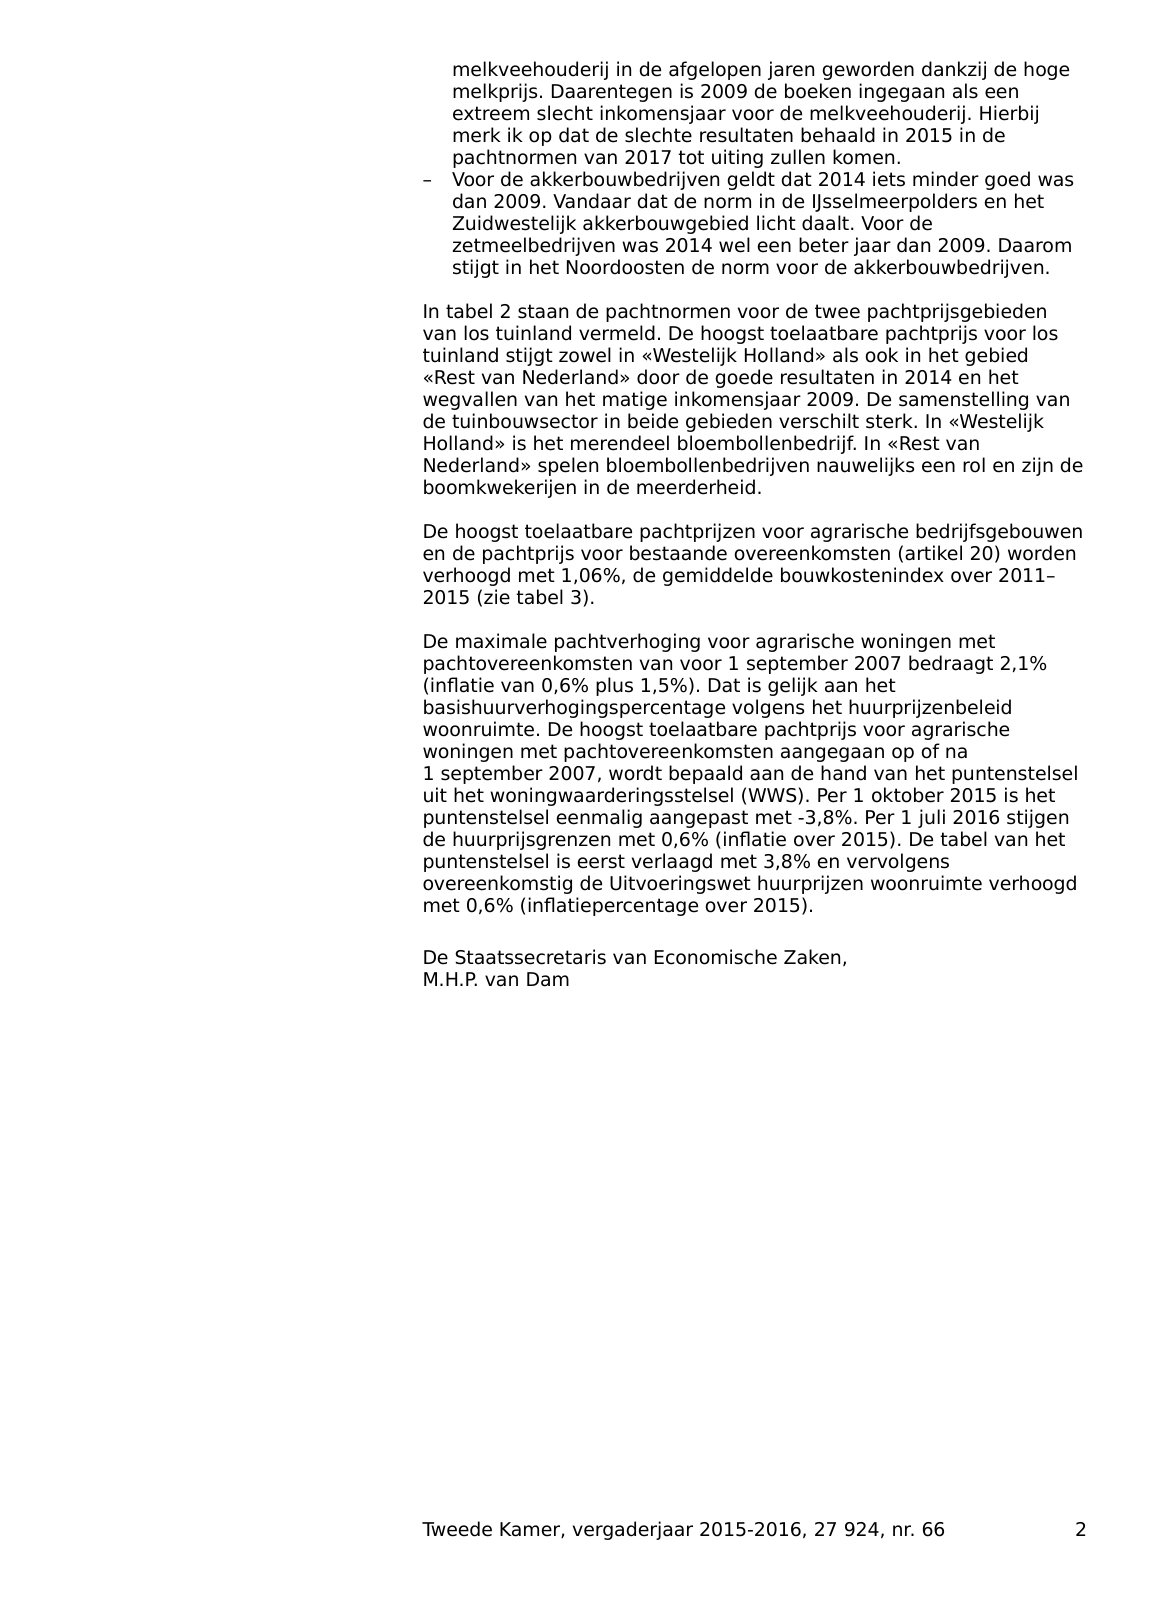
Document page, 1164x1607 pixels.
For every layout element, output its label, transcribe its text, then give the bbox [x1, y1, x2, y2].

text De Staatssecretaris van Economische Zaken, M.H.P. van Dam [422, 947, 1087, 991]
text De hoogst toelaatbare pachtprijzen voor agrarische bedrijfsgebouwen en de pachtprijs voor bestaande overeenkomsten (artikel 20) worden verhoogd met 1,06%, de gemiddelde bouwkostenindex over 2011–2015 (zie tabel 3). [422, 521, 1087, 609]
text De maximale pachtverhoging voor agrarische woningen met pachtovereenkomsten van voor 1 september 2007 bedraagt 2,1% (inflatie van 0,6% plus 1,5%). Dat is gelijk aan het basishuurverhogingspercentage volgens het huurprijzenbeleid woonruimte. De hoogst toelaatbare pachtprijs voor agrarische woningen met pachtovereenkomsten aangegaan op of na 1 september 2007, wordt bepaald aan de hand van het puntenstelsel uit het woningwaarderingsstelsel (WWS). Per 1 oktober 2015 is het puntenstelsel eenmalig aangepast met -3,8%. Per 1 juli 2016 stijgen de huurprijsgrenzen met 0,6% (inflatie over 2015). De tabel van het puntenstelsel is eerst verlaagd met 3,8% en vervolgens overeenkomstig de Uitvoeringswet huurprijzen woonruimte verhoogd met 0,6% (inflatiepercentage over 2015). [422, 631, 1087, 917]
text In tabel 2 staan de pachtnormen voor de twee pachtprijsgebieden van los tuinland vermeld. De hoogst toelaatbare pachtprijs voor los tuinland stijgt zowel in «Westelijk Holland» als ook in het gebied «Rest van Nederland» door de goede resultaten in 2014 en het wegvallen van het matige inkomensjaar 2009. De samenstelling van de tuinbouwsector in beide gebieden verschilt sterk. In «Westelijk Holland» is het merendeel bloembollenbedrijf. In «Rest van Nederland» spelen bloembollenbedrijven nauwelijks een rol en zijn de boomkwekerijen in de meerderheid. [422, 301, 1087, 499]
text melkveehouderij in de afgelopen jaren geworden dankzij de hoge melkprijs. Daarentegen is 2009 de boeken ingegaan als een extreem slecht inkomensjaar voor de melkveehouderij. Hierbij merk ik op dat de slechte resultaten behaald in 2015 in de pachtnormen van 2017 tot uiting zullen komen. [422, 59, 1087, 169]
text – Voor de akkerbouwbedrijven geldt dat 2014 iets minder goed was dan 2009. Vandaar dat de norm in de IJsselmeerpolders en het Zuidwestelijk akkerbouwgebied licht daalt. Voor de zetmeelbedrijven was 2014 wel een beter jaar dan 2009. Daarom stijgt in het Noordoosten de norm voor de akkerbouwbedrijven. [422, 169, 1087, 279]
